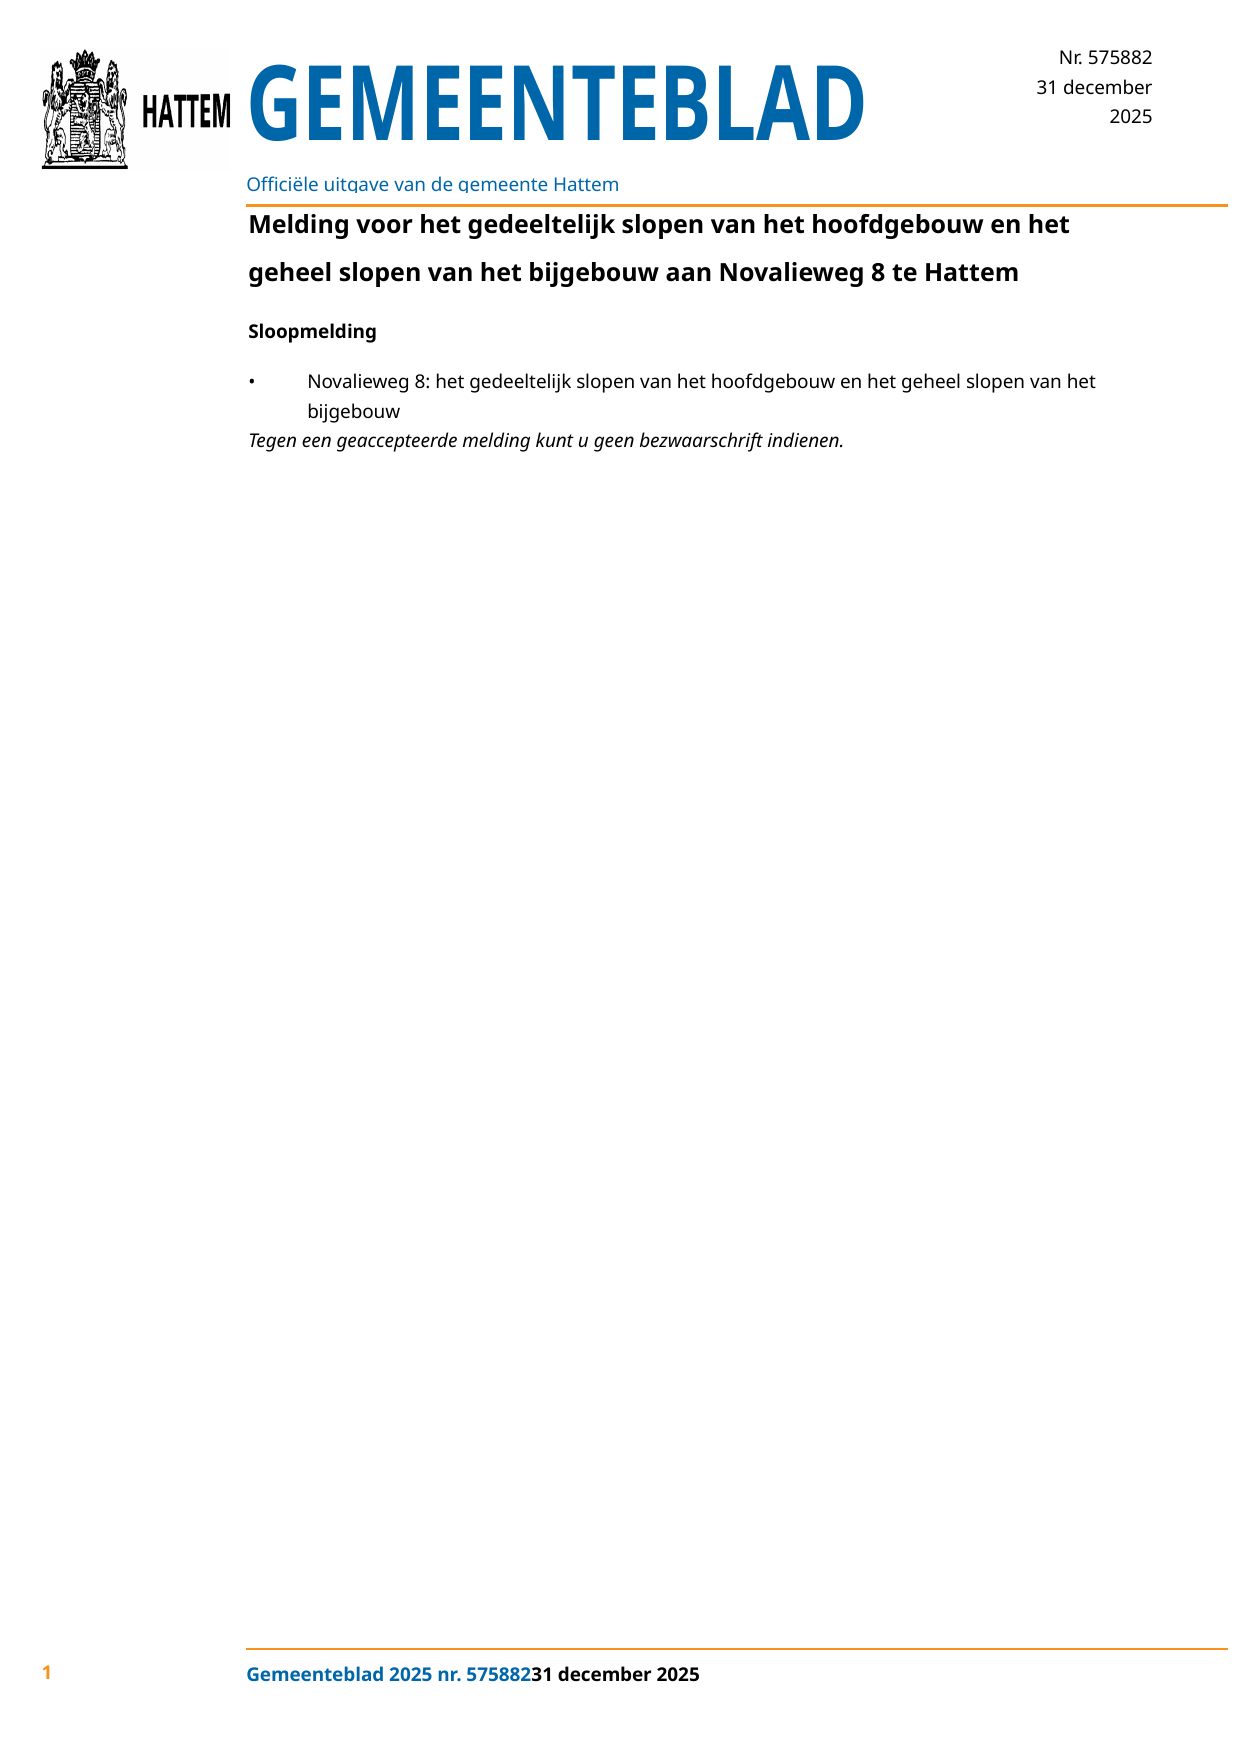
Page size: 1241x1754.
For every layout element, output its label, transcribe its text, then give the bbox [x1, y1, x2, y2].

text Sloopmelding [248, 318, 1152, 344]
picture [41, 47, 231, 172]
list Novalieweg 8: het gedeeltelijk slopen van het hoofdgebouw en het geheel slopen van het bijgebouw [248, 368, 1152, 424]
text Tegen een geaccepteerde melding kunt u geen bezwaarschrift indienen. [248, 427, 1152, 453]
text Melding voor het gedeeltelijk slopen van het hoofdgebouw en het geheel slopen van het bijgebouw aan Novalieweg 8 te Hattem [248, 207, 1152, 288]
